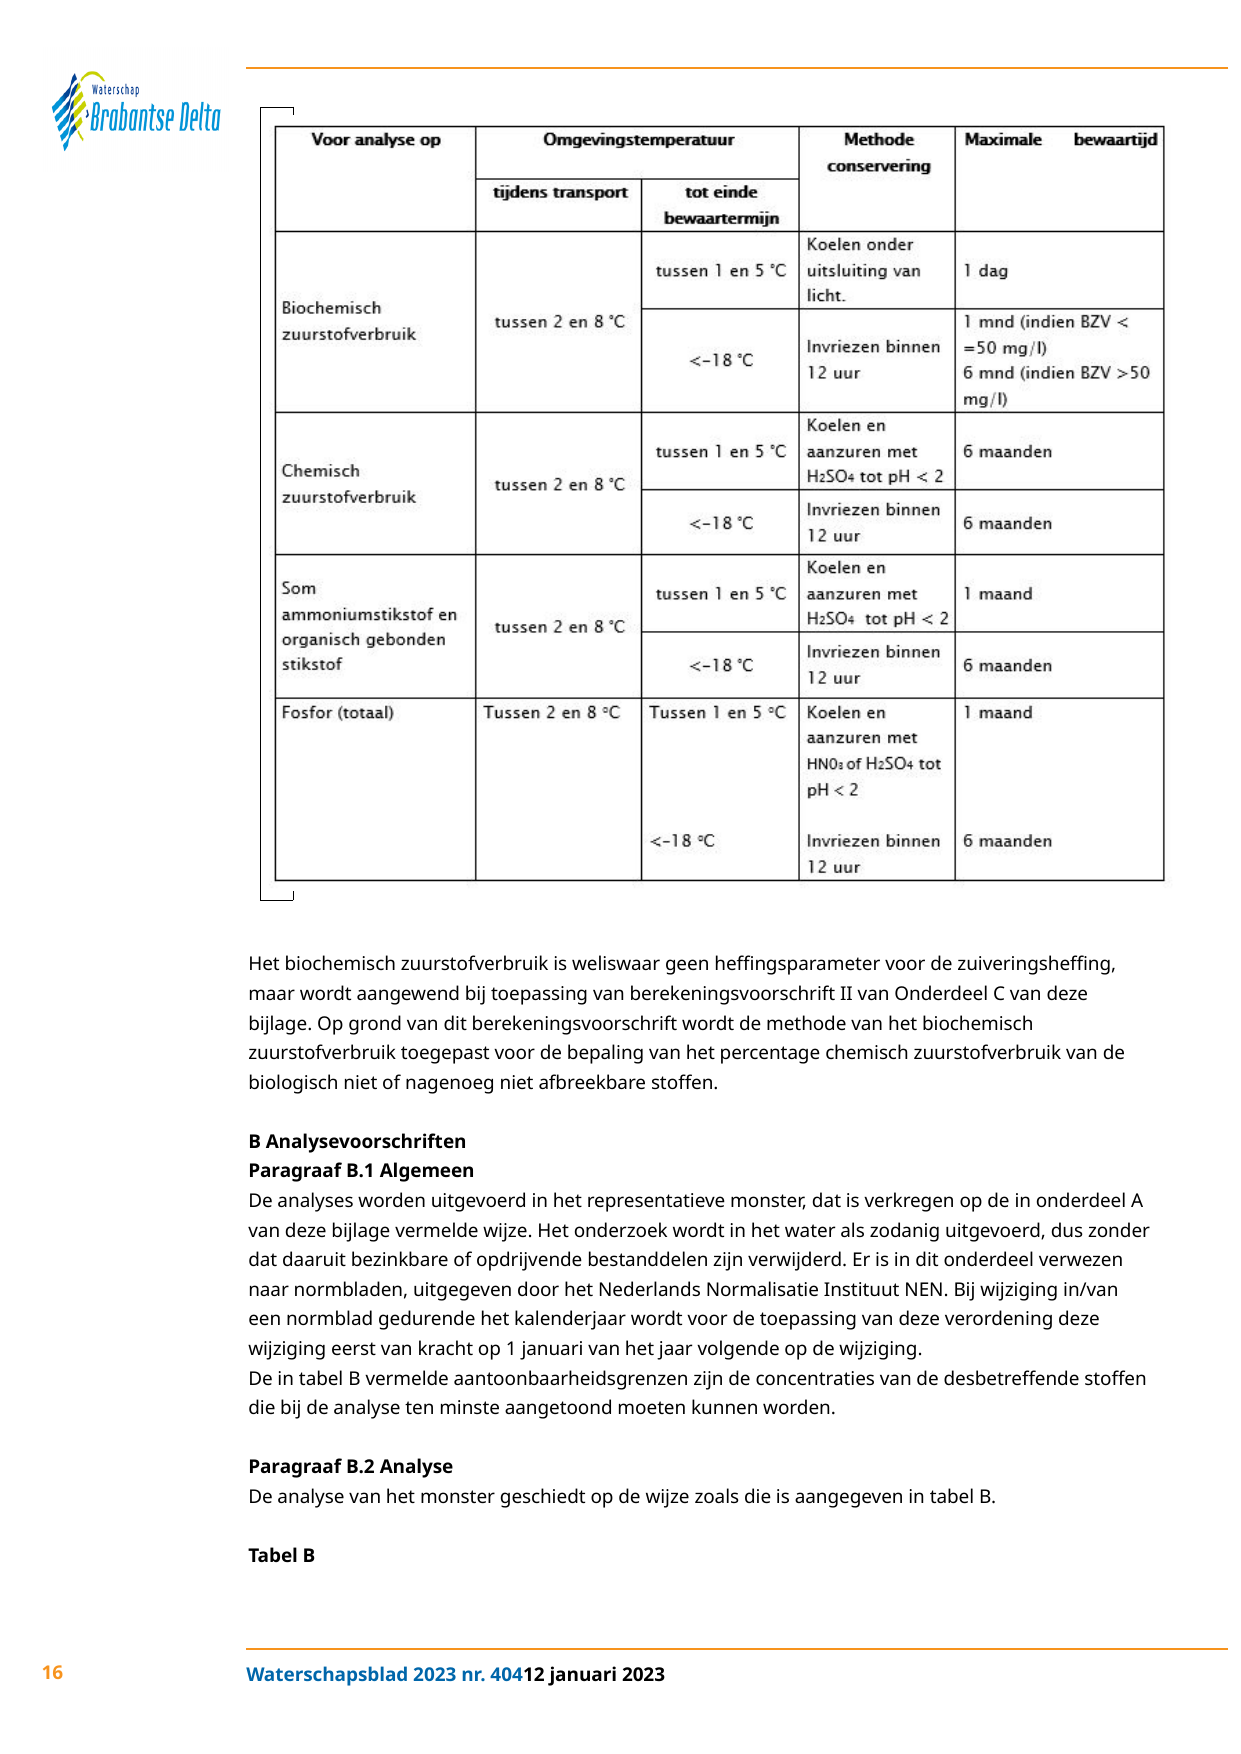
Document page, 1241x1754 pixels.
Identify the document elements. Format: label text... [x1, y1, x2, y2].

picture [268, 115, 1173, 891]
text B Analysevoorschriften [248, 1128, 1152, 1154]
text De analyse van het monster geschiedt op de wijze zoals die is aangegeven in tabel B. [248, 1483, 1152, 1509]
text Paragraaf B.2 Analyse [248, 1453, 1152, 1479]
table_header [668, 1543, 942, 1568]
table_header [458, 1543, 668, 1568]
text De analyses worden uitgevoerd in het representatieve monster, dat is verkregen op de in onderdeel A van deze bijlage vermelde wijze. Het onderzoek wordt in het water als zodanig uitgevoerd, dus zonder dat daaruit bezinkbare of opdrijvende bestanddelen zijn verwijderd. Er is in dit onderdeel verwezen naar normbladen, uitgegeven door het Nederlands Normalisatie Instituut NEN. Bij wijziging in/van een normblad gedurende het kalenderjaar wordt voor de toepassing van deze verordening deze wijziging eerst van kracht op 1 januari van het jaar volgende op de wijziging. [248, 1187, 1152, 1361]
table_header [942, 1543, 1152, 1568]
picture [41, 47, 231, 172]
text De in tabel B vermelde aantoonbaarheidsgrenzen zijn de concentraties van de desbetreffende stoffen die bij de analyse ten minste aangetoond moeten kunnen worden. [248, 1365, 1152, 1420]
text Paragraaf B.1 Algemeen [248, 1158, 1152, 1183]
text Het biochemisch zuurstofverbruik is weliswaar geen heffingsparameter voor de zuiveringsheffing, maar wordt aangewend bij toepassing van berekeningsvoorschrift II van Onderdeel C van deze bijlage. Op grond van dit berekeningsvoorschrift wordt de methode van het biochemisch zuurstofverbruik toegepast voor de bepaling van het percentage chemisch zuurstofverbruik van de biologisch niet of nagenoeg niet afbreekbare stoffen. [248, 951, 1152, 1095]
table_header Tabel B [248, 1543, 458, 1568]
